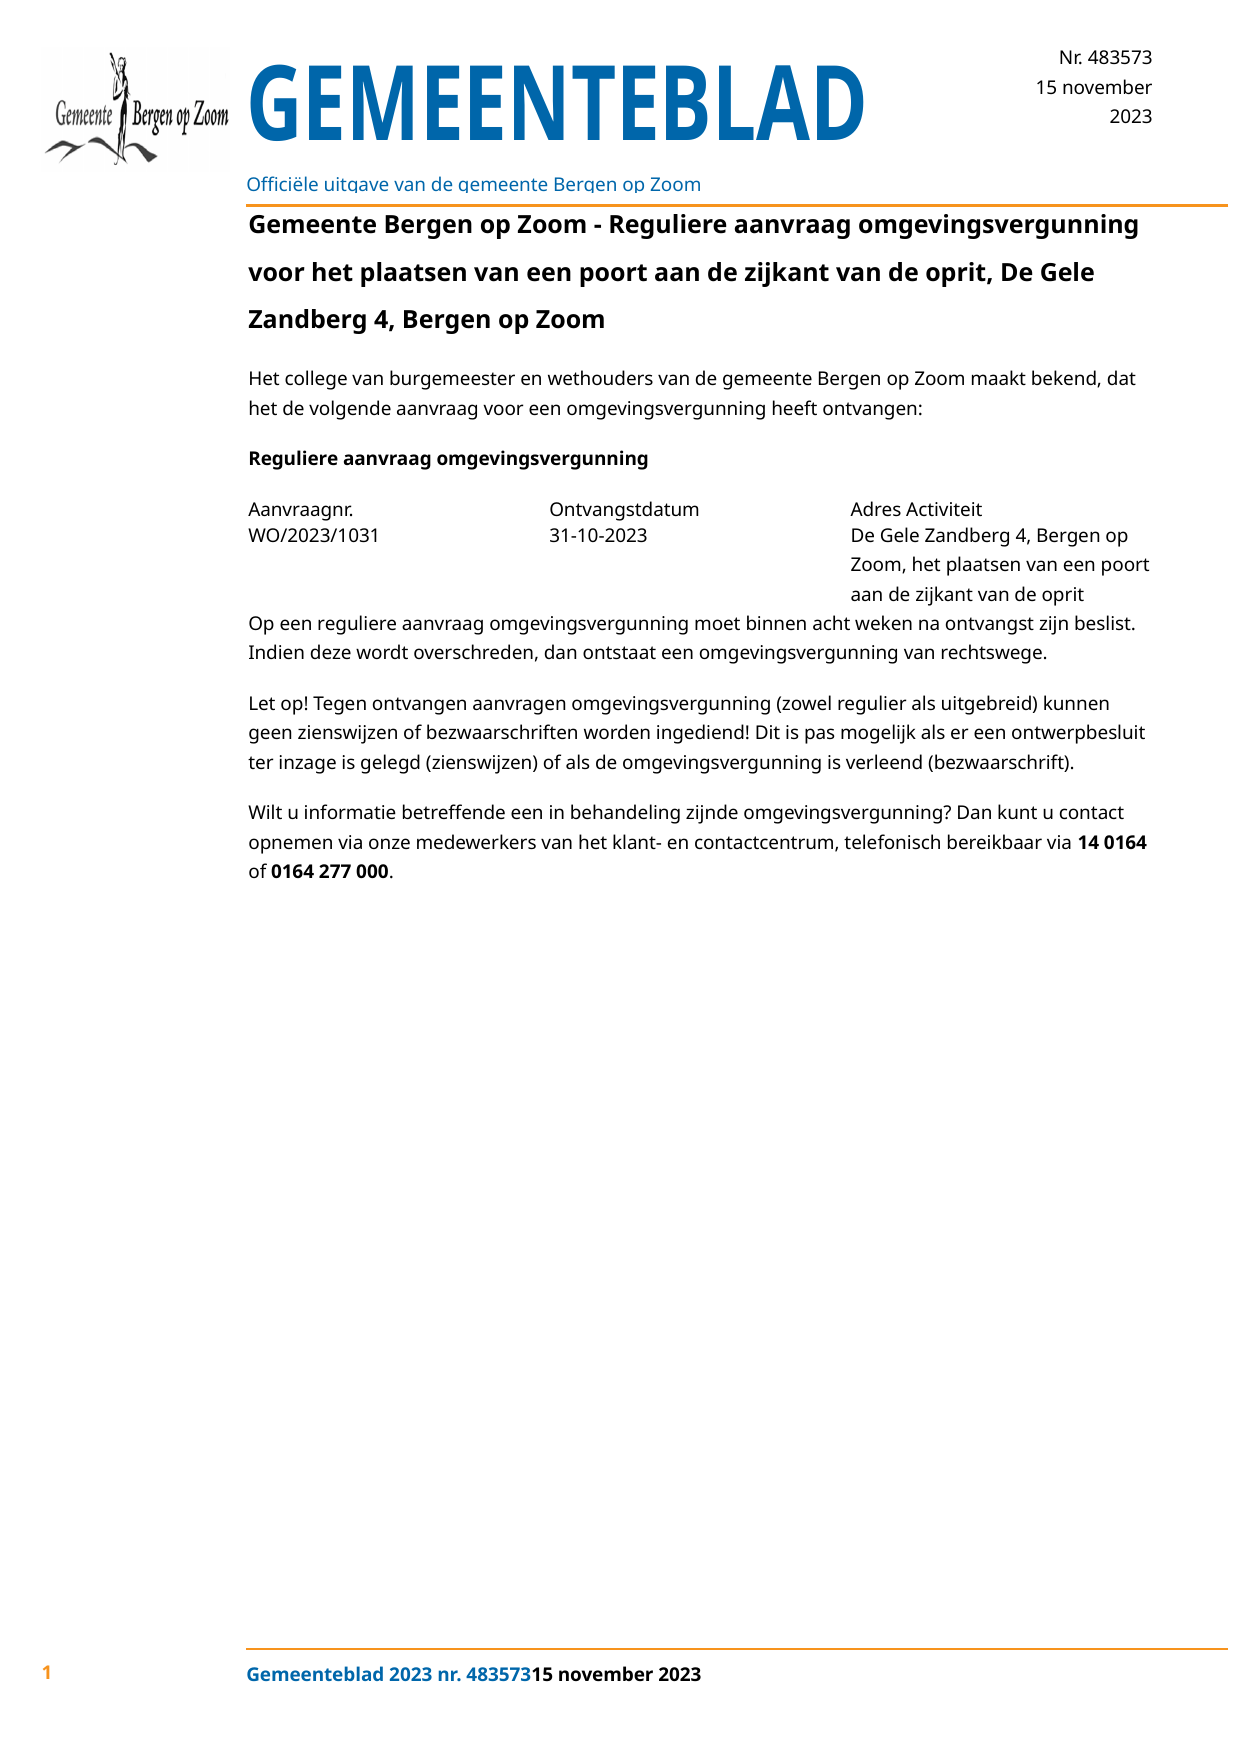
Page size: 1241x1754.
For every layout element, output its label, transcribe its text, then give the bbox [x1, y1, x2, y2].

text Wilt u informatie betreffende een in behandeling zijnde omgevingsvergunning? Dan kunt u contact opnemen via onze medewerkers van het klant- en contactcentrum, telefonisch bereikbaar via 14 0164 of 0164 277 000. [248, 799, 1152, 884]
text Let op! Tegen ontvangen aanvragen omgevingsvergunning (zowel regulier als uitgebreid) kunnen geen zienswijzen of bezwaarschriften worden ingediend! Dit is pas mogelijk als er een ontwerpbesluit ter inzage is gelegd (zienswijzen) of als de omgevingsvergunning is verleend (bezwaarschrift). [248, 690, 1152, 775]
text Reguliere aanvraag omgevingsvergunning [248, 446, 1152, 471]
table_cell De Gele Zandberg 4, Bergen op Zoom, het plaatsen van een poort aan de zijkant van de oprit [850, 522, 1152, 607]
picture [41, 47, 231, 172]
text Gemeente Bergen op Zoom - Reguliere aanvraag omgevingsvergunning voor het plaatsen van een poort aan de zijkant van de oprit, De Gele Zandberg 4, Bergen op Zoom [248, 207, 1152, 336]
table_header Ontvangstdatum [549, 496, 850, 522]
text Het college van burgemeester en wethouders van de gemeente Bergen op Zoom maakt bekend, dat het de volgende aanvraag voor een omgevingsvergunning heeft ontvangen: [248, 366, 1152, 421]
table_header Adres Activiteit [850, 496, 1152, 522]
table_header Aanvraagnr. [248, 496, 549, 522]
text Op een reguliere aanvraag omgevingsvergunning moet binnen acht weken na ontvangst zijn beslist. Indien deze wordt overschreden, dan ontstaat een omgevingsvergunning van rechtswege. [248, 610, 1152, 665]
table_cell WO/2023/1031 [248, 522, 549, 607]
table_cell 31-10-2023 [549, 522, 850, 607]
